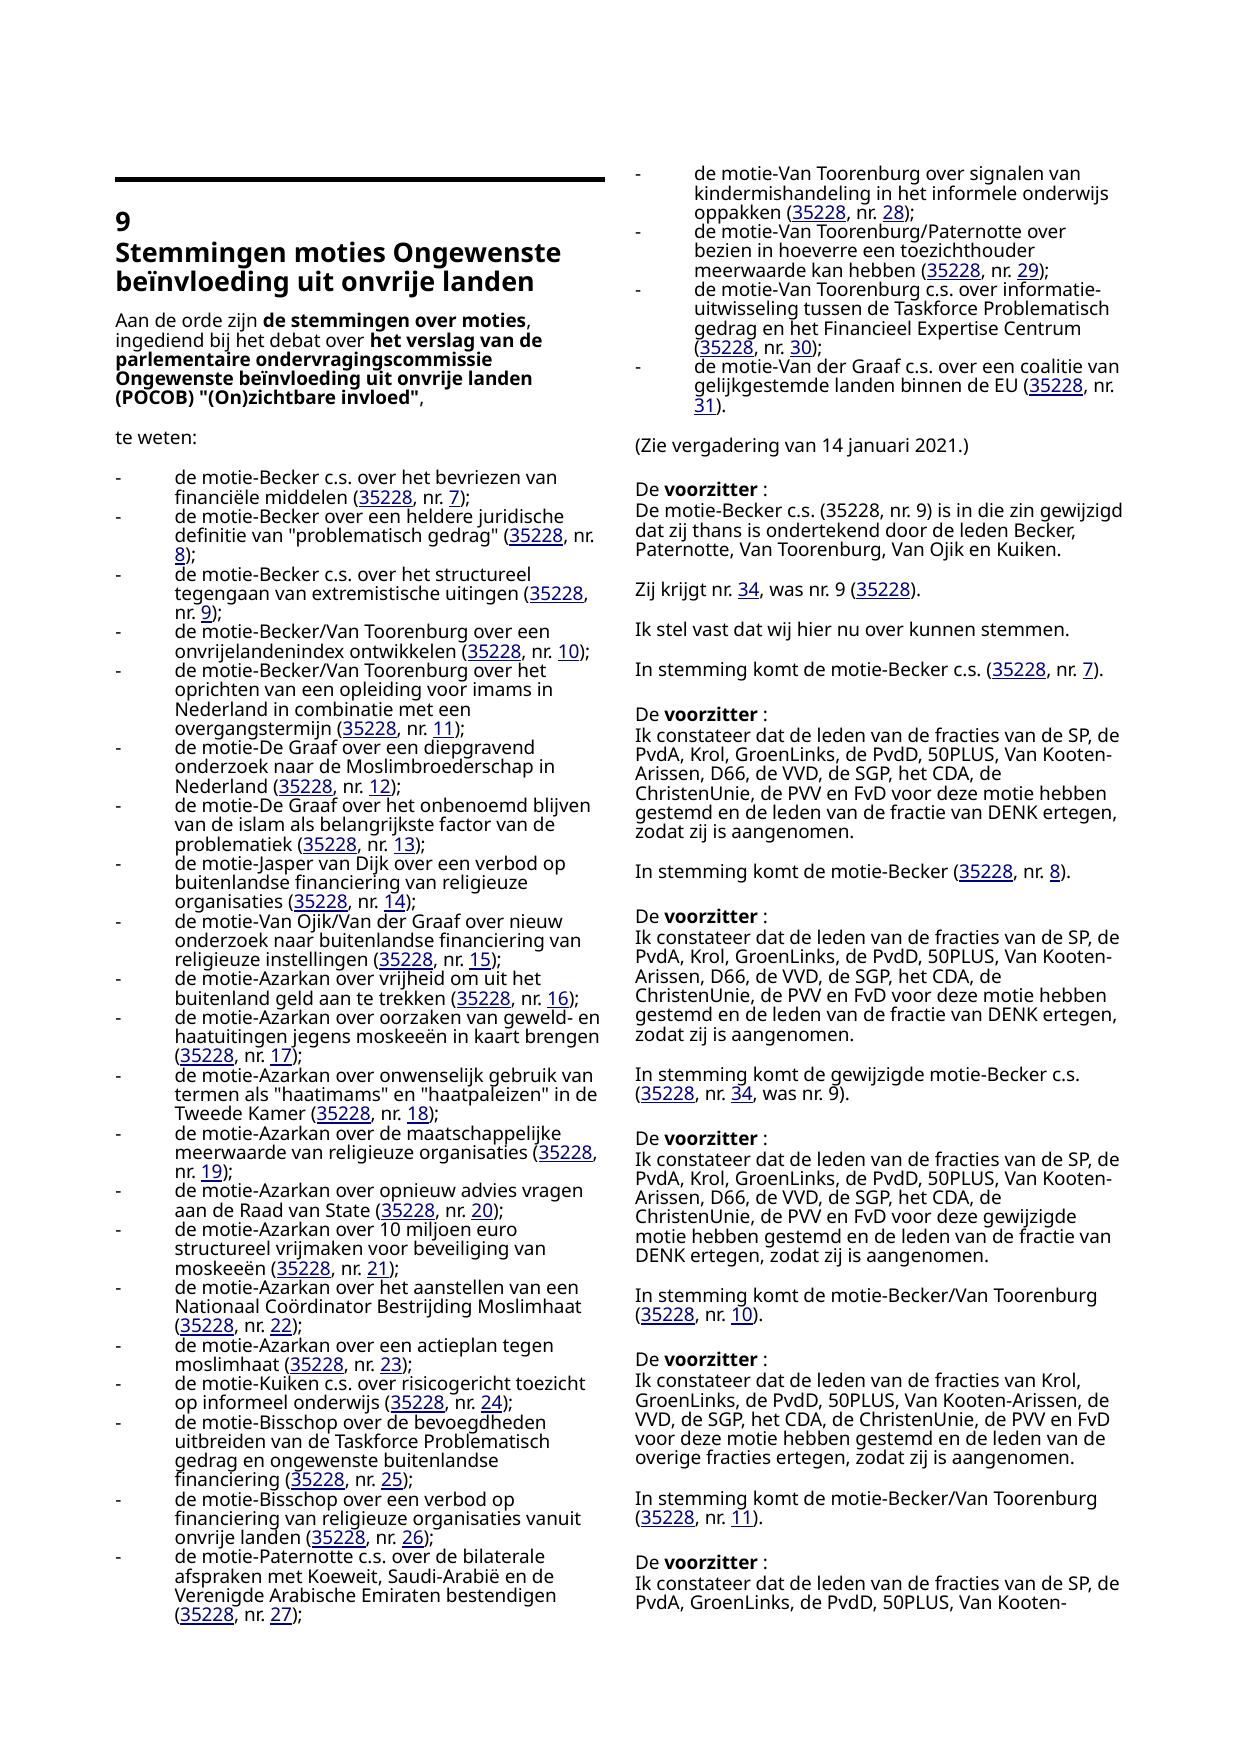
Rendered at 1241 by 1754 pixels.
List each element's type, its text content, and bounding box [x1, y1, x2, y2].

text te weten: [115, 429, 605, 449]
list de motie-Azarkan over het aanstellen van een Nationaal Coördinator Bestrijding Moslimhaat (35228, nr. 22); [115, 1279, 605, 1337]
text De voorzitter : [635, 477, 1125, 502]
text De voorzitter : [635, 903, 1125, 929]
list de motie-Azarkan over de maatschappelijke meerwaarde van religieuze organisaties (35228, nr. 19); [115, 1124, 605, 1182]
text Ik constateer dat de leden van de fracties van de SP, de PvdA, Krol, GroenLinks, de PvdD, 50PLUS, Van Kooten-Arissen, D66, de VVD, de SGP, het CDA, de ChristenUnie, de PVV en FvD voor deze motie hebben gestemd en de leden van de fractie van DENK ertegen, zodat zij is aangenomen. [635, 929, 1125, 1045]
text (Zie vergadering van 14 januari 2021.) [635, 437, 1125, 456]
list de motie-Becker c.s. over het bevriezen van financiële middelen (35228, nr. 7); [115, 469, 605, 508]
list de motie-Becker/Van Toorenburg over een onvrijelandenindex ontwikkelen (35228, nr. 10); [115, 623, 605, 662]
text De voorzitter : [635, 1549, 1125, 1574]
text In stemming komt de motie-Becker c.s. (35228, nr. 7). [635, 661, 1125, 680]
list de motie-Becker c.s. over het structureel tegengaan van extremistische uitingen (35228, nr. 9); [115, 566, 605, 623]
list de motie-Van der Graaf c.s. over een coalitie van gelijkgestemde landen binnen de EU (35228, nr. 31). [635, 358, 1125, 416]
text In stemming komt de gewijzigde motie-Becker c.s. (35228, nr. 34, was nr. 9). [635, 1066, 1125, 1104]
list de motie-Van Toorenburg/Paternotte over bezien in hoeverre een toezichthouder meerwaarde kan hebben (35228, nr. 29); [635, 223, 1125, 281]
list de motie-De Graaf over een diepgravend onderzoek naar de Moslimbroederschap in Nederland (35228, nr. 12); [115, 739, 605, 797]
text Ik stel vast dat wij hier nu over kunnen stemmen. [635, 621, 1125, 640]
text Ik constateer dat de leden van de fracties van de SP, de PvdA, GroenLinks, de PvdD, 50PLUS, Van Kooten- [635, 1574, 1125, 1613]
text De voorzitter : [635, 1125, 1125, 1151]
text 9 [115, 203, 605, 239]
list de motie-Kuiken c.s. over risicogericht toezicht op informeel onderwijs (35228, nr. 24); [115, 1375, 605, 1414]
text Zij krijgt nr. 34, was nr. 9 (35228). [635, 581, 1125, 600]
list de motie-Jasper van Dijk over een verbod op buitenlandse financiering van religieuze organisaties (35228, nr. 14); [115, 855, 605, 913]
list de motie-Azarkan over een actieplan tegen moslimhaat (35228, nr. 23); [115, 1337, 605, 1375]
text Ik constateer dat de leden van de fracties van de SP, de PvdA, Krol, GroenLinks, de PvdD, 50PLUS, Van Kooten-Arissen, D66, de VVD, de SGP, het CDA, de ChristenUnie, de PVV en FvD voor deze gewijzigde motie hebben gestemd en de leden van de fractie van DENK ertegen, zodat zij is aangenomen. [635, 1151, 1125, 1266]
text In stemming komt de motie-Becker/Van Toorenburg (35228, nr. 10). [635, 1287, 1125, 1326]
text De motie-Becker c.s. (35228, nr. 9) is in die zin gewijzigd dat zij thans is ondertekend door de leden Becker, Paternotte, Van Toorenburg, Van Ojik en Kuiken. [635, 502, 1125, 560]
list de motie-Azarkan over 10 miljoen euro structureel vrijmaken voor beveiliging van moskeeën (35228, nr. 21); [115, 1221, 605, 1279]
list de motie-Azarkan over opnieuw advies vragen aan de Raad van State (35228, nr. 20); [115, 1182, 605, 1221]
list de motie-Azarkan over vrijheid om uit het buitenland geld aan te trekken (35228, nr. 16); [115, 970, 605, 1009]
text Ik constateer dat de leden van de fracties van Krol, GroenLinks, de PvdD, 50PLUS, Van Kooten-Arissen, de VVD, de SGP, het CDA, de ChristenUnie, de PVV en FvD voor deze motie hebben gestemd en de leden van de overige fracties ertegen, zodat zij is aangenomen. [635, 1372, 1125, 1469]
list de motie-Bisschop over een verbod op financiering van religieuze organisaties vanuit onvrije landen (35228, nr. 26); [115, 1491, 605, 1548]
text De voorzitter : [635, 701, 1125, 727]
list de motie-Paternotte c.s. over de bilaterale afspraken met Koeweit, Saudi-Arabië en de Verenigde Arabische Emiraten bestendigen (35228, nr. 27); [115, 1548, 605, 1626]
text Aan de orde zijn de stemmingen over moties, ingediend bij het debat over het verslag van de parlementaire ondervragingscommissie Ongewenste beïnvloeding uit onvrije landen (POCOB) "(On)zichtbare invloed", [115, 312, 605, 409]
text Stemmingen moties Ongewenste beïnvloeding uit onvrije landen [115, 239, 605, 312]
text De voorzitter : [635, 1347, 1125, 1372]
list de motie-Becker/Van Toorenburg over het oprichten van een opleiding voor imams in Nederland in combinatie met een overgangstermijn (35228, nr. 11); [115, 662, 605, 739]
list de motie-Azarkan over onwenselijk gebruik van termen als "haatimams" en "haatpaleizen" in de Tweede Kamer (35228, nr. 18); [115, 1067, 605, 1124]
list de motie-Bisschop over de bevoegdheden uitbreiden van de Taskforce Problematisch gedrag en ongewenste buitenlandse financiering (35228, nr. 25); [115, 1414, 605, 1491]
list de motie-Van Ojik/Van der Graaf over nieuw onderzoek naar buitenlandse financiering van religieuze instellingen (35228, nr. 15); [115, 913, 605, 970]
list de motie-De Graaf over het onbenoemd blijven van de islam als belangrijkste factor van de problematiek (35228, nr. 13); [115, 797, 605, 855]
text In stemming komt de motie-Becker (35228, nr. 8). [635, 863, 1125, 883]
list de motie-Van Toorenburg c.s. over informatie-uitwisseling tussen de Taskforce Problematisch gedrag en het Financieel Expertise Centrum (35228, nr. 30); [635, 281, 1125, 358]
text Ik constateer dat de leden van de fracties van de SP, de PvdA, Krol, GroenLinks, de PvdD, 50PLUS, Van Kooten-Arissen, D66, de VVD, de SGP, het CDA, de ChristenUnie, de PVV en FvD voor deze motie hebben gestemd en de leden van de fractie van DENK ertegen, zodat zij is aangenomen. [635, 727, 1125, 842]
list de motie-Van Toorenburg over signalen van kindermishandeling in het informele onderwijs oppakken (35228, nr. 28); [635, 165, 1125, 223]
list de motie-Becker over een heldere juridische definitie van "problematisch gedrag" (35228, nr. 8); [115, 508, 605, 566]
list de motie-Azarkan over oorzaken van geweld- en haatuitingen jegens moskeeën in kaart brengen (35228, nr. 17); [115, 1009, 605, 1067]
text In stemming komt de motie-Becker/Van Toorenburg (35228, nr. 11). [635, 1489, 1125, 1528]
